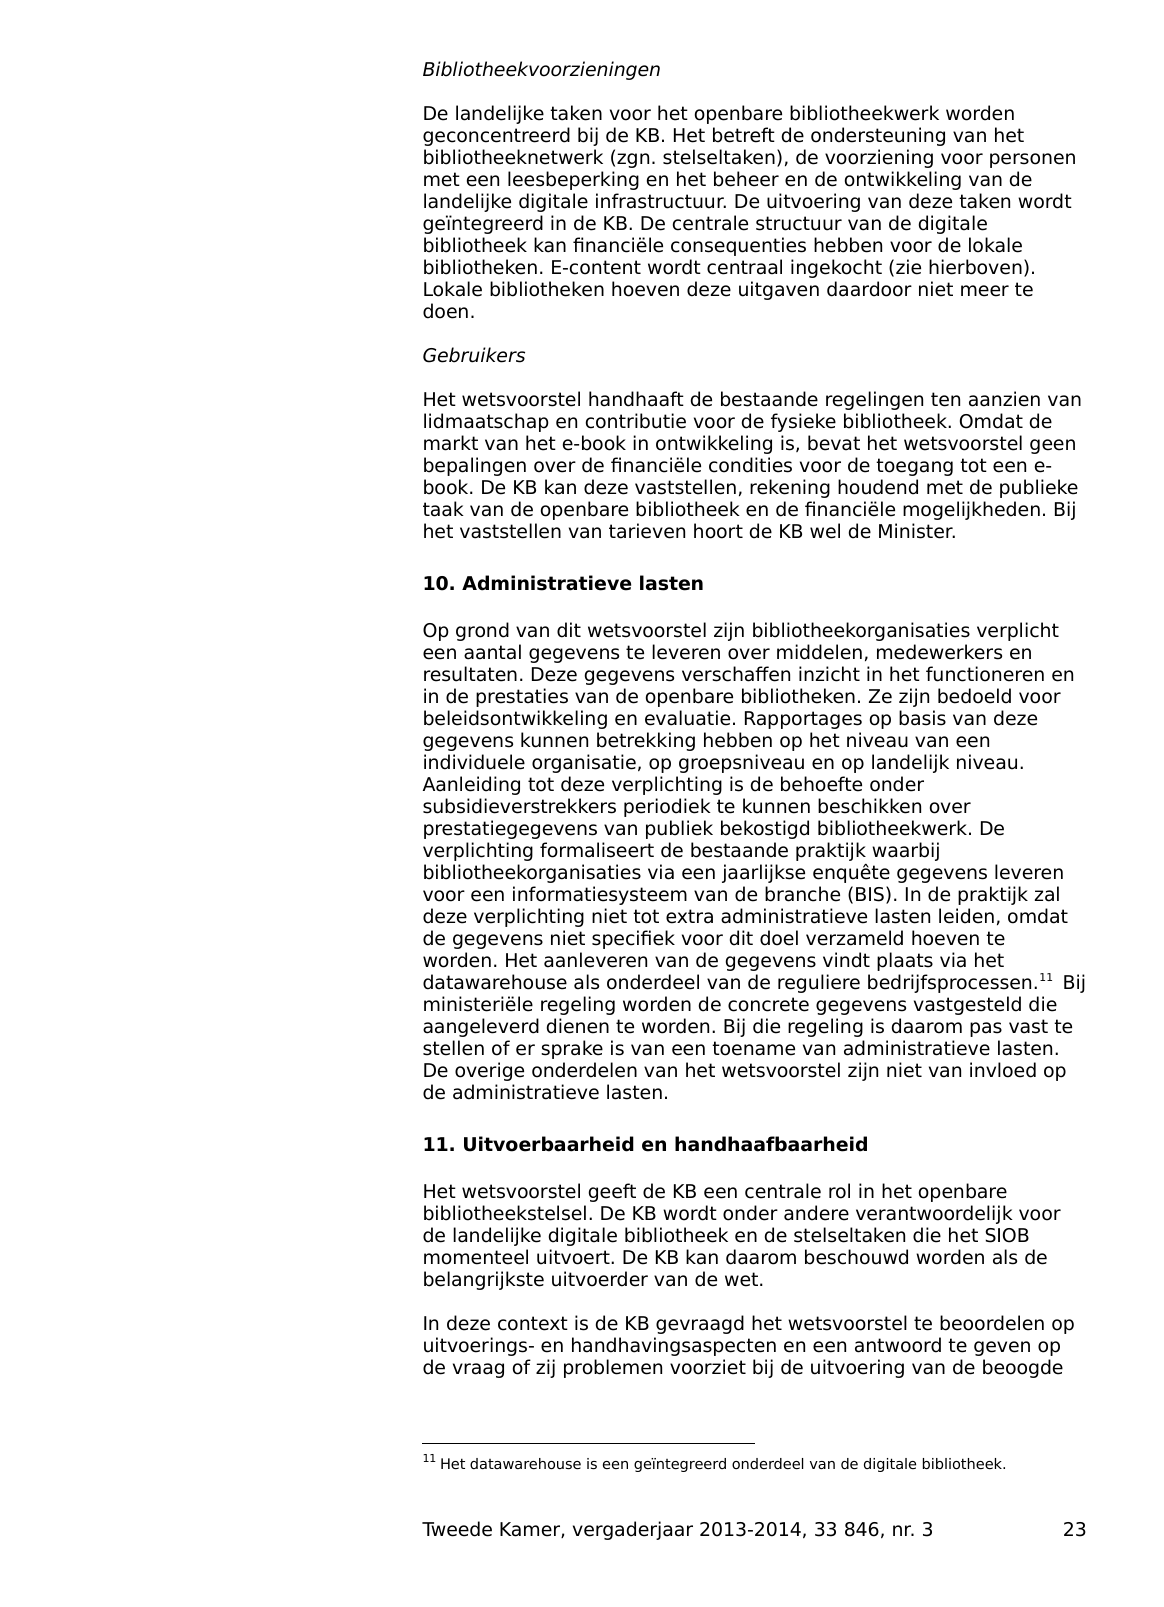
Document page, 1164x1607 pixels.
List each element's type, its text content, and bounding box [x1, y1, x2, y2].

text Het datawarehouse is een geïntegreerd onderdeel van de digitale bibliotheek. [422, 1452, 1087, 1474]
text In deze context is de KB gevraagd het wetsvoorstel te beoordelen op uitvoerings- en handhavingsaspecten en een antwoord te geven op de vraag of zij problemen voorziet bij de uitvoering van de beoogde [422, 1313, 1087, 1379]
text De landelijke taken voor het openbare bibliotheekwerk worden geconcentreerd bij de KB. Het betreft de ondersteuning van het bibliotheeknetwerk (zgn. stelseltaken), de voorziening voor personen met een leesbeperking en het beheer en de ontwikkeling van de landelijke digitale infrastructuur. De uitvoering van deze taken wordt geïntegreerd in de KB. De centrale structuur van de digitale bibliotheek kan financiële consequenties hebben voor de lokale bibliotheken. E-content wordt centraal ingekocht (zie hierboven). Lokale bibliotheken hoeven deze uitgaven daardoor niet meer te doen. [422, 103, 1087, 323]
subtitle Bibliotheekvoorzieningen [422, 59, 1087, 81]
text Op grond van dit wetsvoorstel zijn bibliotheekorganisaties verplicht een aantal gegevens te leveren over middelen, medewerkers en resultaten. Deze gegevens verschaffen inzicht in het functioneren en in de prestaties van de openbare bibliotheken. Ze zijn bedoeld voor beleidsontwikkeling en evaluatie. Rapportages op basis van deze gegevens kunnen betrekking hebben op het niveau van een individuele organisatie, op groepsniveau en op landelijk niveau. Aanleiding tot deze verplichting is de behoefte onder subsidieverstrekkers periodiek te kunnen beschikken over prestatiegegevens van publiek bekostigd bibliotheekwerk. De verplichting formaliseert de bestaande praktijk waarbij bibliotheekorganisaties via een jaarlijkse enquête gegevens leveren voor een informatiesysteem van de branche (BIS). In de praktijk zal deze verplichting niet tot extra administratieve lasten leiden, omdat de gegevens niet specifiek voor dit doel verzameld hoeven te worden. Het aanleveren van de gegevens vindt plaats via het datawarehouse als onderdeel van de reguliere bedrijfsprocessen. Bij ministeriële regeling worden de concrete gegevens vastgesteld die aangeleverd dienen te worden. Bij die regeling is daarom pas vast te stellen of er sprake is van een toename van administratieve lasten. [422, 620, 1087, 1060]
subtitle 11. Uitvoerbaarheid en handhaafbaarheid [422, 1134, 1087, 1156]
subtitle Gebruikers [422, 345, 1087, 367]
subtitle 10. Administratieve lasten [422, 573, 1087, 595]
text Het wetsvoorstel handhaaft de bestaande regelingen ten aanzien van lidmaatschap en contributie voor de fysieke bibliotheek. Omdat de markt van het e-book in ontwikkeling is, bevat het wetsvoorstel geen bepalingen over de financiële condities voor de toegang tot een e-book. De KB kan deze vaststellen, rekening houdend met de publieke taak van de openbare bibliotheek en de financiële mogelijkheden. Bij het vaststellen van tarieven hoort de KB wel de Minister. [422, 389, 1087, 543]
text Het wetsvoorstel geeft de KB een centrale rol in het openbare bibliotheekstelsel. De KB wordt onder andere verantwoordelijk voor de landelijke digitale bibliotheek en de stelseltaken die het SIOB momenteel uitvoert. De KB kan daarom beschouwd worden als de belangrijkste uitvoerder van de wet. [422, 1181, 1087, 1291]
text De overige onderdelen van het wetsvoorstel zijn niet van invloed op de administratieve lasten. [422, 1060, 1087, 1104]
